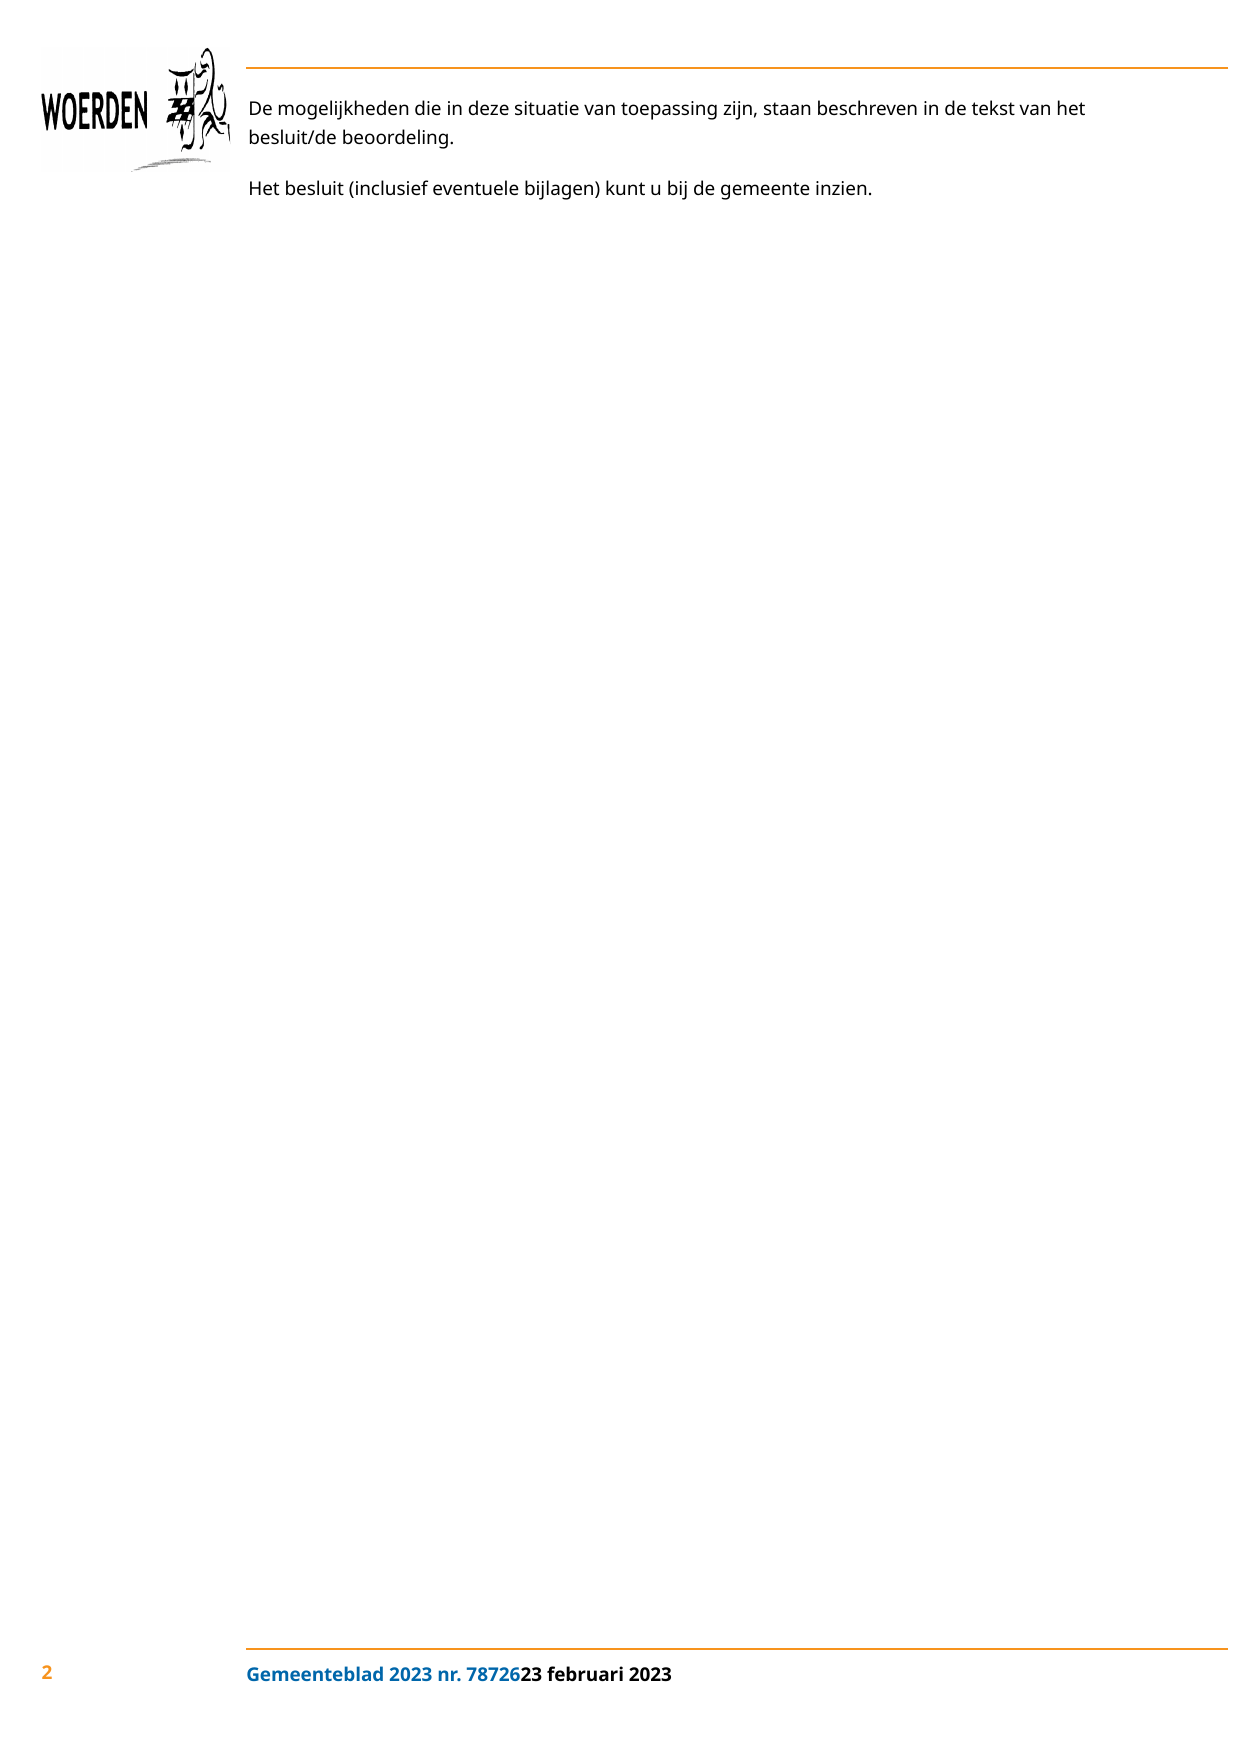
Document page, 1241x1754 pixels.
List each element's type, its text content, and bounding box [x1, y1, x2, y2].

picture [41, 47, 231, 172]
text Het besluit (inclusief eventuele bijlagen) kunt u bij de gemeente inzien. [248, 175, 1152, 201]
text De mogelijkheden die in deze situatie van toepassing zijn, staan beschreven in de tekst van het besluit/de beoordeling. [248, 95, 1152, 150]
